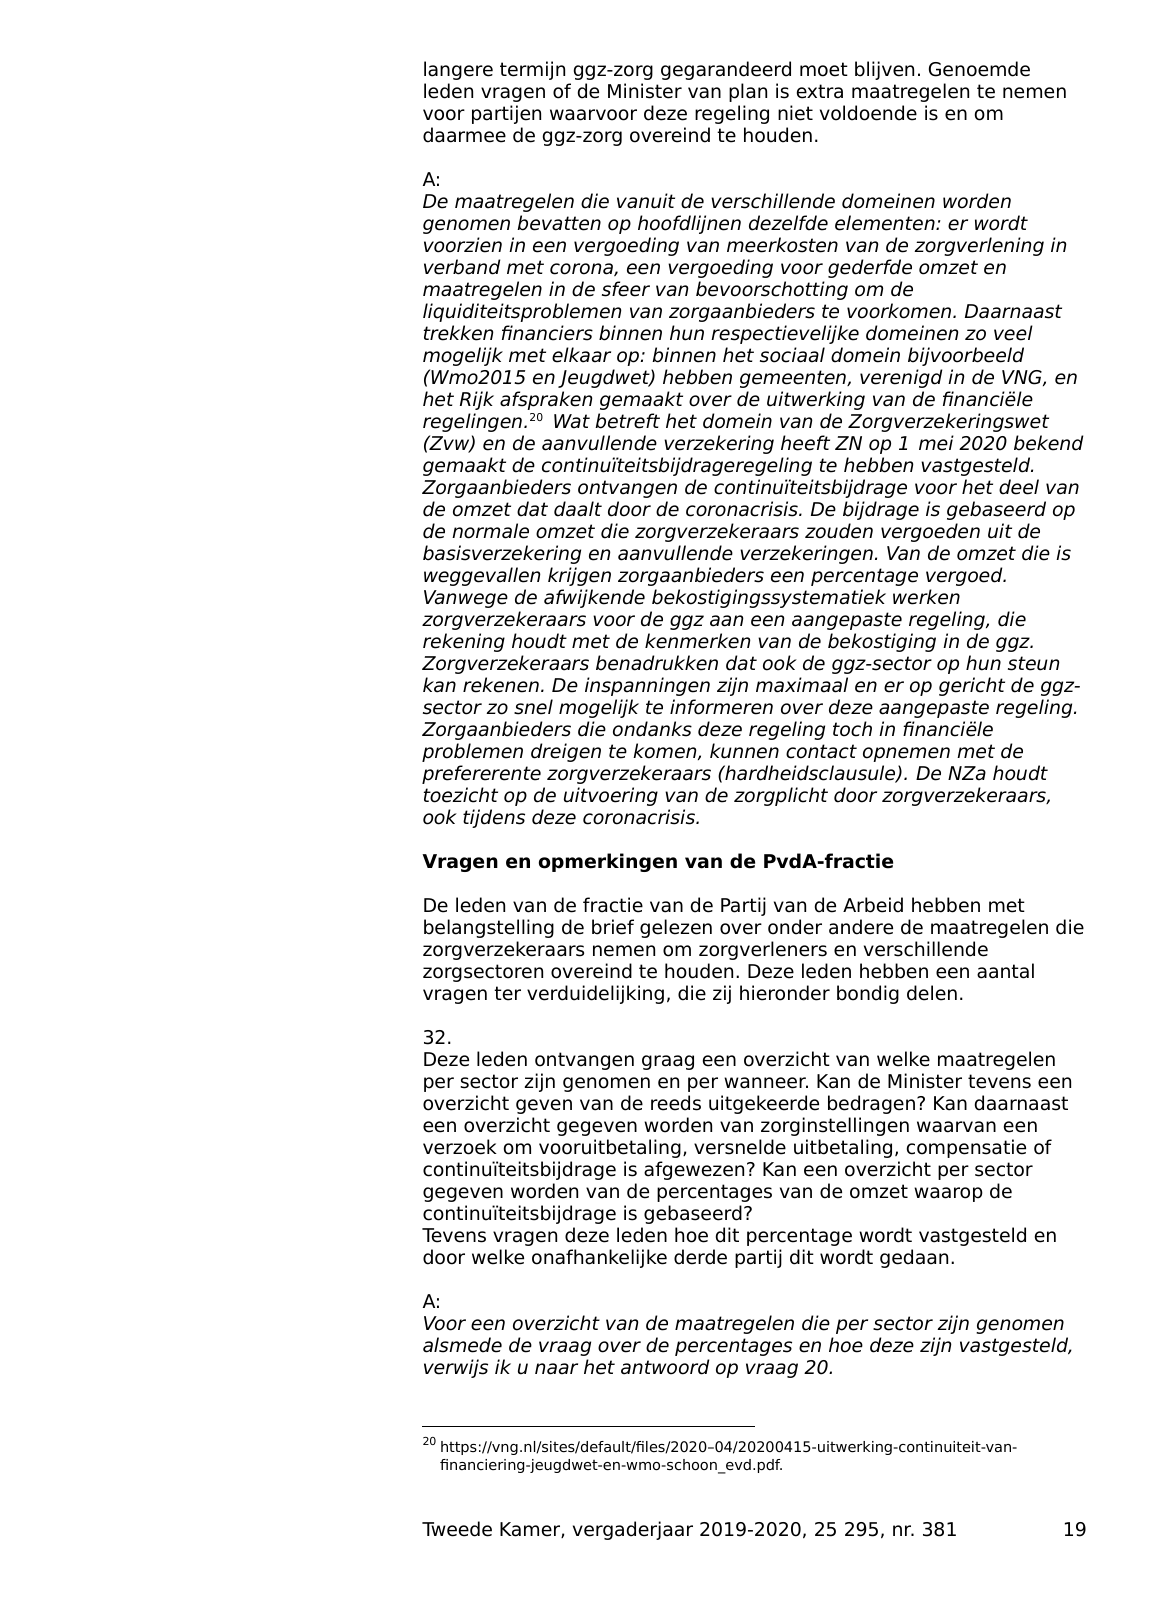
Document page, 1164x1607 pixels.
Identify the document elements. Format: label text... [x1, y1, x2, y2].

text Tevens vragen deze leden hoe dit percentage wordt vastgesteld en door welke onafhankelijke derde partij dit wordt gedaan. [422, 1225, 1087, 1269]
text A: [422, 1291, 1087, 1313]
text De maatregelen die vanuit de verschillende domeinen worden genomen bevatten op hoofdlijnen dezelfde elementen: er wordt voorzien in een vergoeding van meerkosten van de zorgverlening in verband met corona, een vergoeding voor gederfde omzet en maatregelen in de sfeer van bevoorschotting om de liquiditeitsproblemen van zorgaanbieders te voorkomen. Daarnaast trekken financiers binnen hun respectievelijke domeinen zo veel mogelijk met elkaar op: binnen het sociaal domein bijvoorbeeld (Wmo2015 en Jeugdwet) hebben gemeenten, verenigd in de VNG, en het Rijk afspraken gemaakt over de uitwerking van de financiële regelingen. Wat betreft het domein van de Zorgverzekeringswet (Zvw) en de aanvullende verzekering heeft ZN op 1 mei 2020 bekend gemaakt de continuïteitsbijdrageregeling te hebben vastgesteld. Zorgaanbieders ontvangen de continuïteitsbijdrage voor het deel van de omzet dat daalt door de coronacrisis. De bijdrage is gebaseerd op de normale omzet die zorgverzekeraars zouden vergoeden uit de basisverzekering en aanvullende verzekeringen. Van de omzet die is weggevallen krijgen zorgaanbieders een percentage vergoed. Vanwege de afwijkende bekostigingssystematiek werken zorgverzekeraars voor de ggz aan een aangepaste regeling, die rekening houdt met de kenmerken van de bekostiging in de ggz. Zorgverzekeraars benadrukken dat ook de ggz-sector op hun steun kan rekenen. De inspanningen zijn maximaal en er op gericht de ggz-sector zo snel mogelijk te informeren over deze aangepaste regeling. Zorgaanbieders die ondanks deze regeling toch in financiële problemen dreigen te komen, kunnen contact opnemen met de prefererente zorgverzekeraars (hardheidsclausule). De NZa houdt toezicht op de uitvoering van de zorgplicht door zorgverzekeraars, ook tijdens deze coronacrisis. [422, 191, 1087, 828]
text 32. [422, 1027, 1087, 1049]
text Voor een overzicht van de maatregelen die per sector zijn genomen alsmede de vraag over de percentages en hoe deze zijn vastgesteld, verwijs ik u naar het antwoord op vraag 20. [422, 1313, 1087, 1379]
text De leden van de fractie van de Partij van de Arbeid hebben met belangstelling de brief gelezen over onder andere de maatregelen die zorgverzekeraars nemen om zorgverleners en verschillende zorgsectoren overeind te houden. Deze leden hebben een aantal vragen ter verduidelijking, die zij hieronder bondig delen. [422, 895, 1087, 1005]
text langere termijn ggz-zorg gegarandeerd moet blijven. Genoemde leden vragen of de Minister van plan is extra maatregelen te nemen voor partijen waarvoor deze regeling niet voldoende is en om daarmee de ggz-zorg overeind te houden. [422, 59, 1087, 147]
subtitle Vragen en opmerkingen van de PvdA-fractie [422, 851, 1087, 873]
text Deze leden ontvangen graag een overzicht van welke maatregelen per sector zijn genomen en per wanneer. Kan de Minister tevens een overzicht geven van de reeds uitgekeerde bedragen? Kan daarnaast een overzicht gegeven worden van zorginstellingen waarvan een verzoek om vooruitbetaling, versnelde uitbetaling, compensatie of continuïteitsbijdrage is afgewezen? Kan een overzicht per sector gegeven worden van de percentages van de omzet waarop de continuïteitsbijdrage is gebaseerd? [422, 1049, 1087, 1225]
text https://vng.nl/sites/default/files/2020–04/20200415-uitwerking-continuiteit-van-financiering-jeugdwet-en-wmo-schoon_evd.pdf. [422, 1435, 1087, 1474]
text A: [422, 169, 1087, 191]
